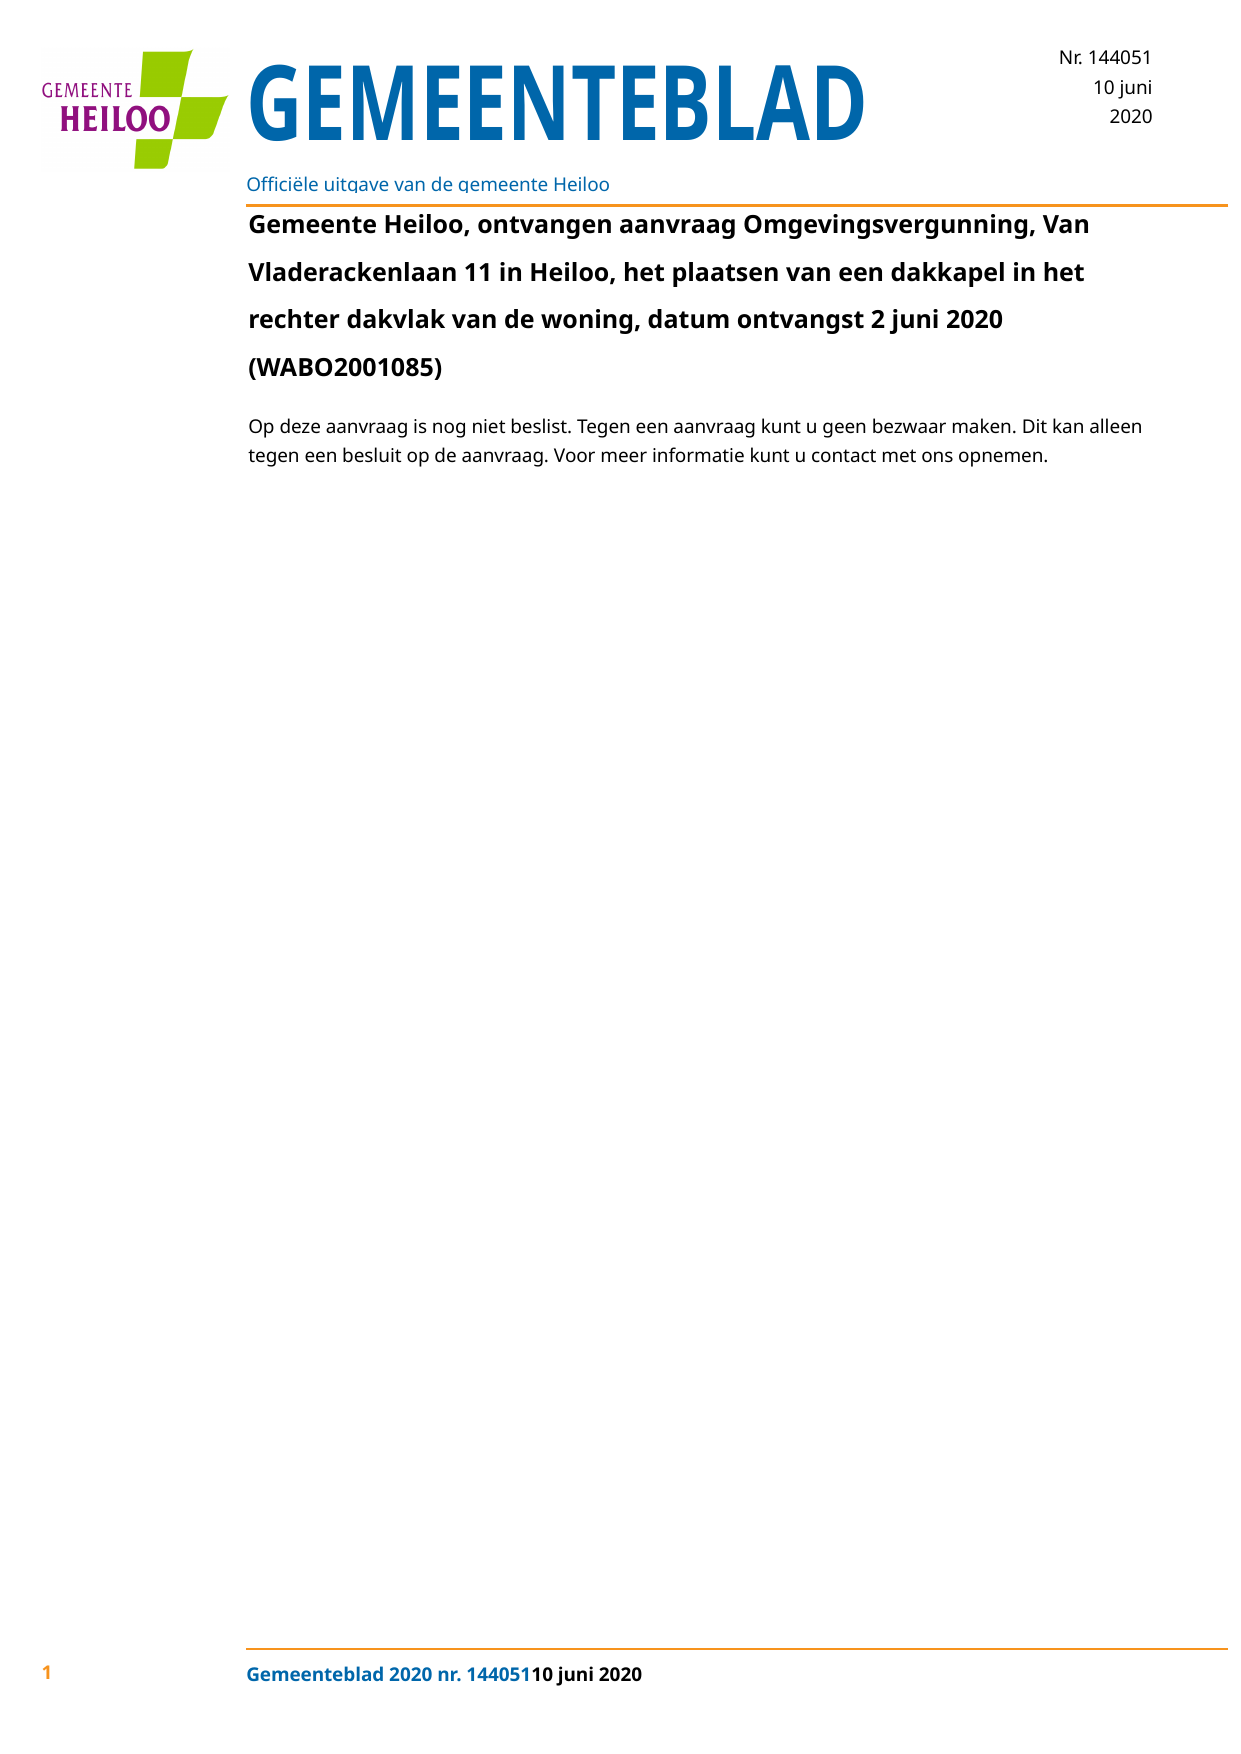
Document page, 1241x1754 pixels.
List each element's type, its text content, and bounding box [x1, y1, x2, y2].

text Op deze aanvraag is nog niet beslist. Tegen een aanvraag kunt u geen bezwaar maken. Dit kan alleen tegen een besluit op de aanvraag. Voor meer informatie kunt u contact met ons opnemen. [248, 413, 1152, 468]
text Gemeente Heiloo, ontvangen aanvraag Omgevingsvergunning, Van Vladerackenlaan 11 in Heiloo, het plaatsen van een dakkapel in het rechter dakvlak van de woning, datum ontvangst 2 juni 2020 (WABO2001085) [248, 207, 1152, 384]
picture [41, 47, 231, 172]
